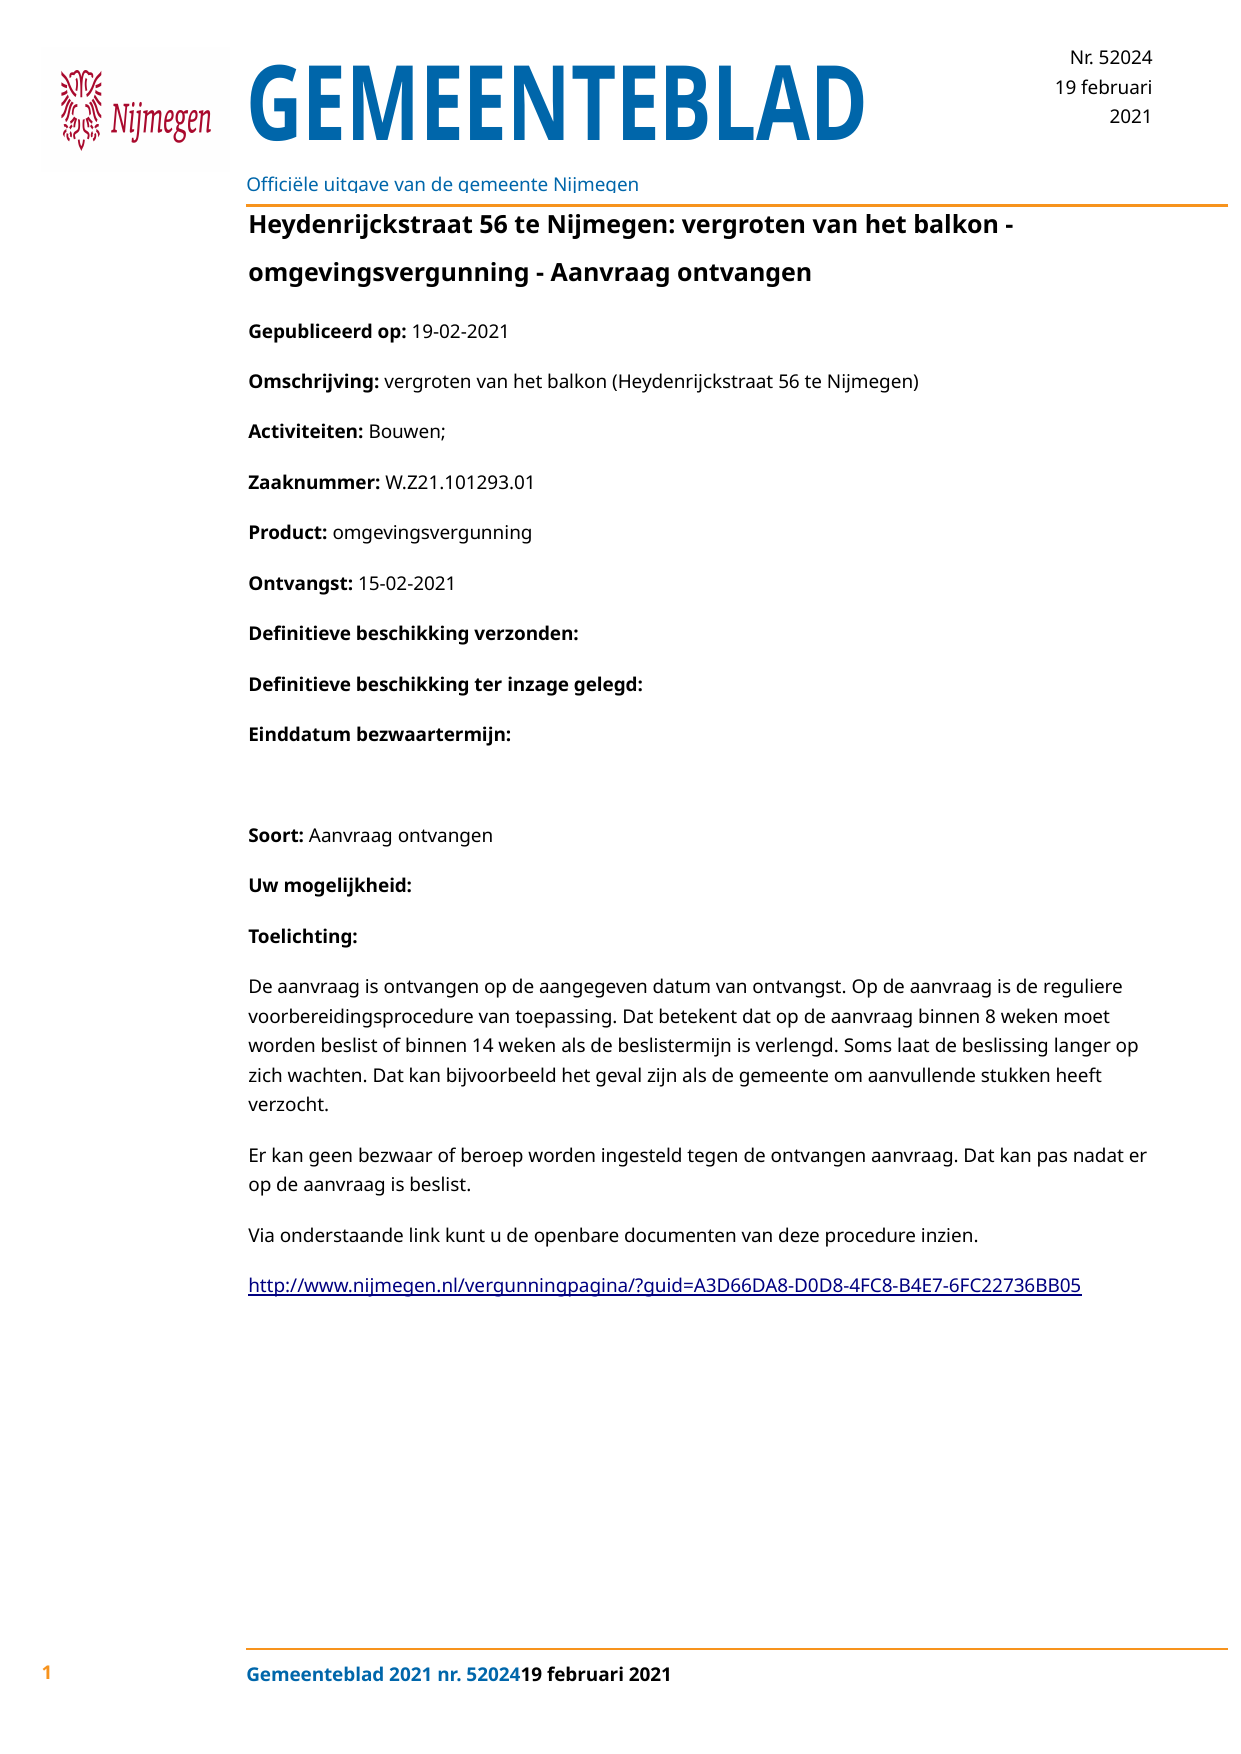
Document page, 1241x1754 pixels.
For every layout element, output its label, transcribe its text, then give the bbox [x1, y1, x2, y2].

text Soort: Aanvraag ontvangen [248, 822, 1152, 848]
text Definitieve beschikking verzonden: [248, 620, 1152, 646]
picture [41, 47, 231, 172]
text Via onderstaande link kunt u de openbare documenten van deze procedure inzien. [248, 1222, 1152, 1248]
text Einddatum bezwaartermijn: [248, 721, 1152, 747]
text Activiteiten: Bouwen; [248, 419, 1152, 444]
text Uw mogelijkheid: [248, 872, 1152, 898]
text Toelichting: [248, 923, 1152, 949]
text Heydenrijckstraat 56 te Nijmegen: vergroten van het balkon - omgevingsvergunning - Aanvraag ontvangen [248, 207, 1152, 288]
text De aanvraag is ontvangen op de aangegeven datum van ontvangst. Op de aanvraag is de reguliere voorbereidingsprocedure van toepassing. Dat betekent dat op de aanvraag binnen 8 weken moet worden beslist of binnen 14 weken als de beslistermijn is verlengd. Soms laat de beslissing langer op zich wachten. Dat kan bijvoorbeeld het geval zijn als de gemeente om aanvullende stukken heeft verzocht. [248, 973, 1152, 1117]
text Zaaknummer: W.Z21.101293.01 [248, 469, 1152, 495]
text Product: omgevingsvergunning [248, 519, 1152, 545]
text Definitieve beschikking ter inzage gelegd: [248, 671, 1152, 697]
text Ontvangst: 15-02-2021 [248, 570, 1152, 596]
text Omschrijving: vergroten van het balkon (Heydenrijckstraat 56 te Nijmegen) [248, 368, 1152, 394]
text Er kan geen bezwaar of beroep worden ingesteld tegen de ontvangen aanvraag. Dat kan pas nadat er op de aanvraag is beslist. [248, 1142, 1152, 1197]
text Gepubliceerd op: 19-02-2021 [248, 318, 1152, 344]
text http://www.nijmegen.nl/vergunningpagina/?guid=A3D66DA8-D0D8-4FC8-B4E7-6FC22736BB05 [248, 1272, 1152, 1298]
